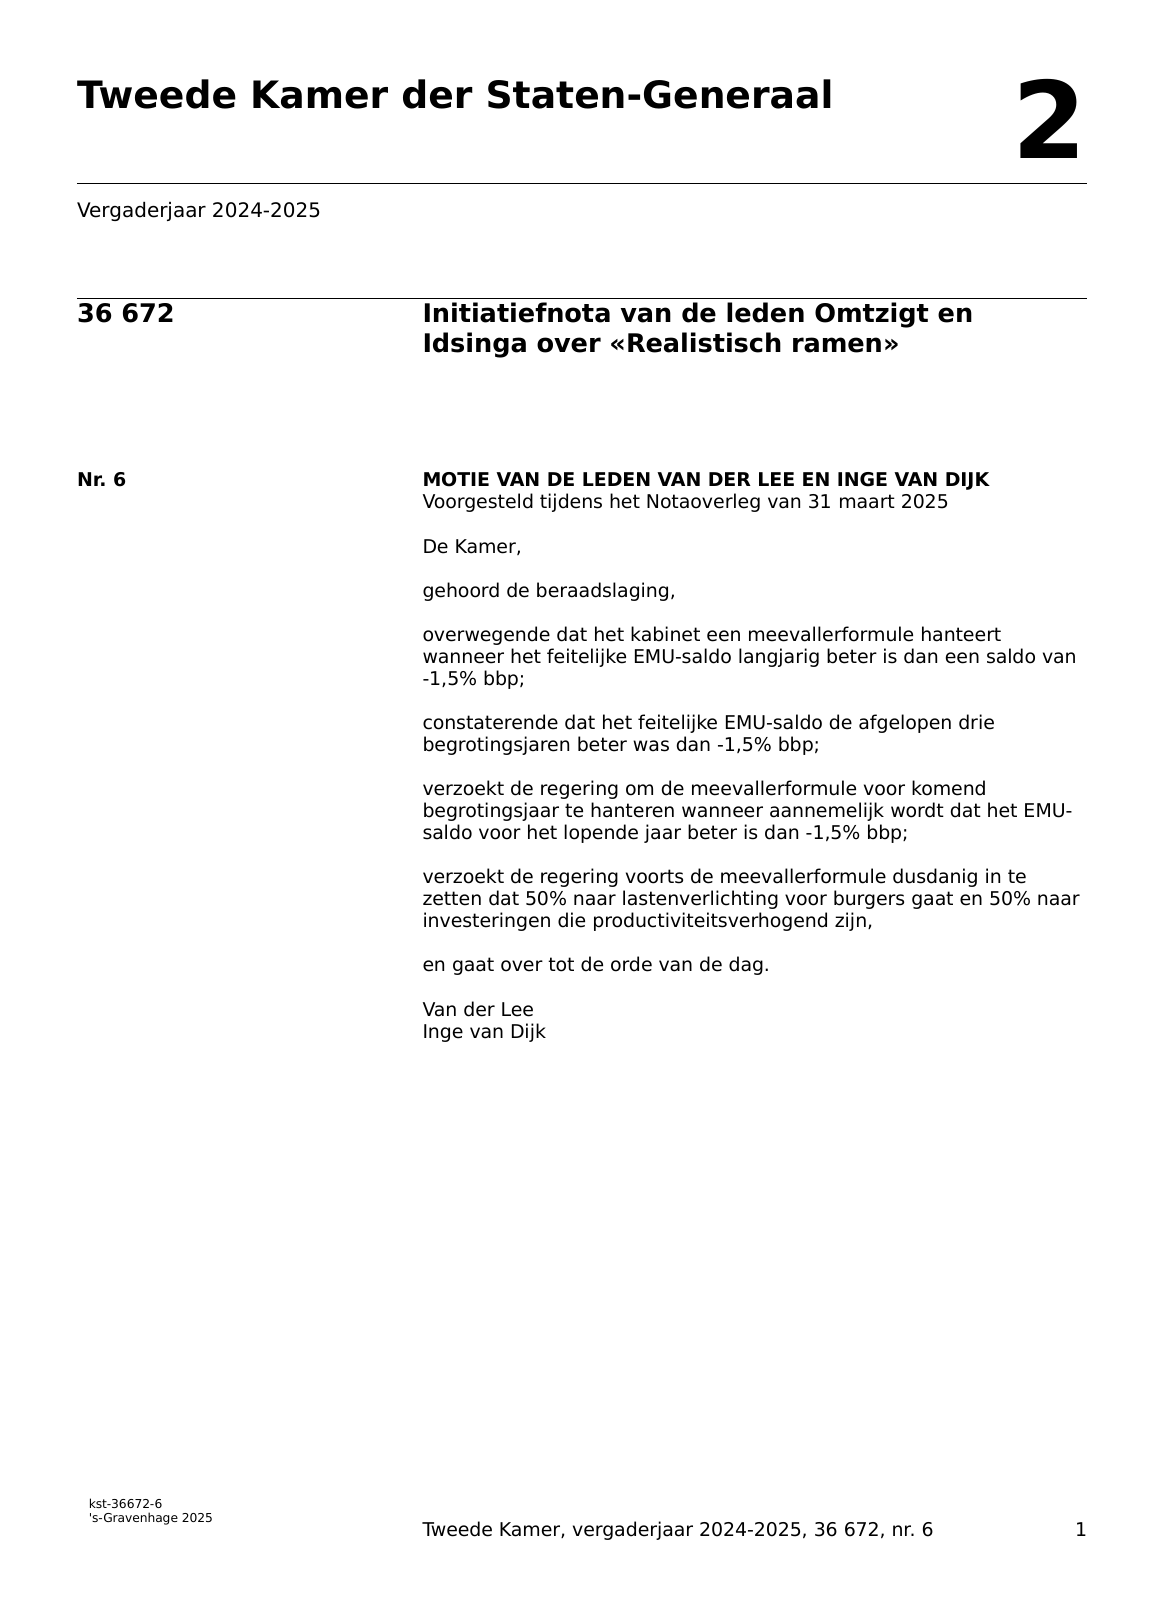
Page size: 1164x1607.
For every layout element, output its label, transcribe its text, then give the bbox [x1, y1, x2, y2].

table_header Tweede Kamer der Staten-Generaal [77, 59, 886, 183]
text Voorgesteld tijdens het Notaoverleg van 31 maart 2025 [422, 491, 1087, 513]
text De Kamer, [422, 536, 1087, 557]
subtitle Nr. 6 MOTIE VAN DE LEDEN VAN DER LEE EN INGE VAN DIJK [77, 469, 1087, 491]
table_header 2 [886, 59, 1087, 183]
table_cell Vergaderjaar 2024-2025 [77, 184, 1087, 298]
text constaterende dat het feitelijke EMU-saldo de afgelopen drie begrotingsjaren beter was dan -1,5% bbp; [422, 712, 1087, 756]
subtitle 36 672 Initiatiefnota van de leden Omtzigt en Idsinga over «Realistisch ramen» [77, 299, 1087, 358]
text kst-36672-6 [88, 1497, 323, 1511]
text gehoord de beraadslaging, [422, 580, 1087, 602]
text 's-Gravenhage 2025 [88, 1511, 323, 1525]
text en gaat over tot de orde van de dag. [422, 954, 1087, 976]
text overwegende dat het kabinet een meevallerformule hanteert wanneer het feitelijke EMU-saldo langjarig beter is dan een saldo van -1,5% bbp; [422, 624, 1087, 690]
text verzoekt de regering om de meevallerformule voor komend begrotingsjaar te hanteren wanneer aannemelijk wordt dat het EMU-saldo voor het lopende jaar beter is dan -1,5% bbp; [422, 778, 1087, 844]
text Van der Lee [422, 998, 1087, 1021]
text Inge van Dijk [422, 1021, 1087, 1042]
text verzoekt de regering voorts de meevallerformule dusdanig in te zetten dat 50% naar lastenverlichting voor burgers gaat en 50% naar investeringen die productiviteitsverhogend zijn, [422, 866, 1087, 932]
